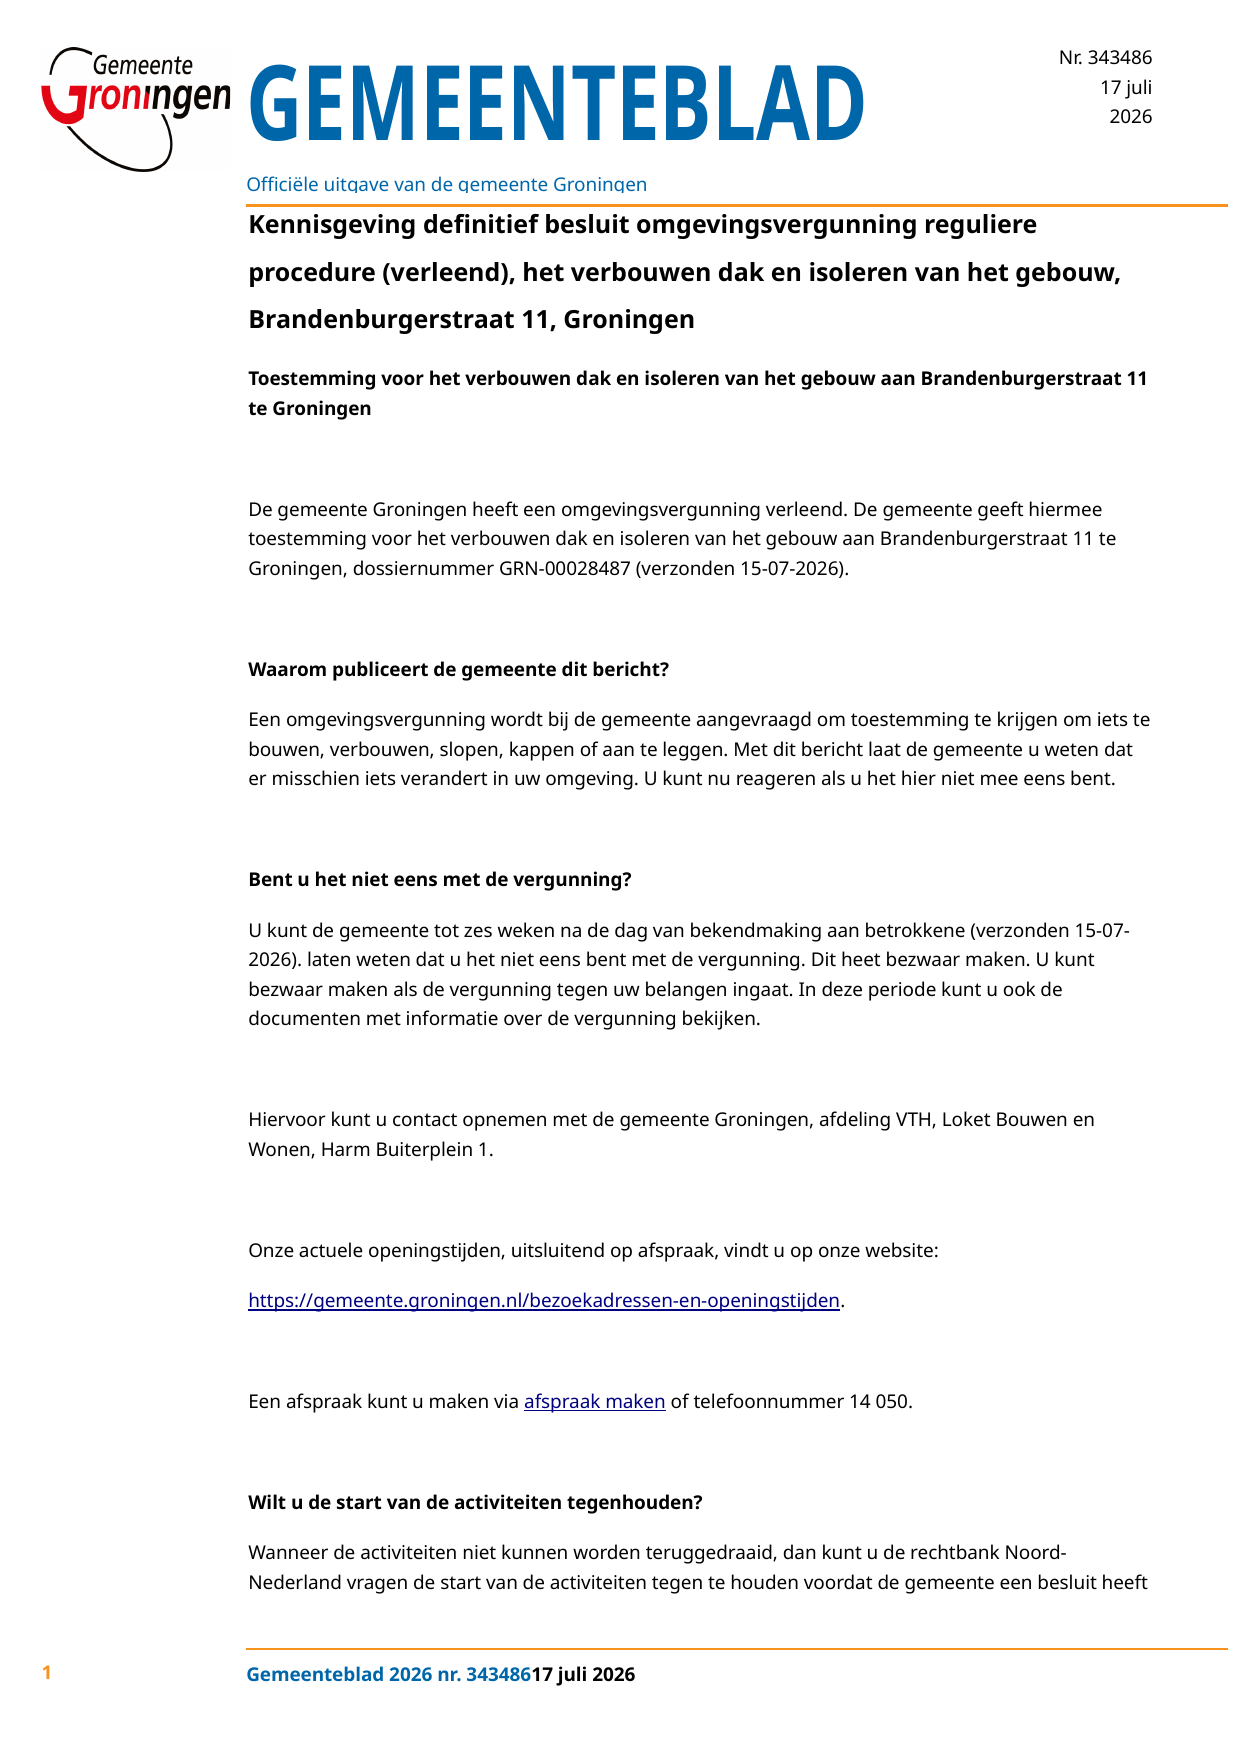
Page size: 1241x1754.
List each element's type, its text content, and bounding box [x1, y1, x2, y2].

text U kunt de gemeente tot zes weken na de dag van bekendmaking aan betrokkene (verzonden 15-07-2026). laten weten dat u het niet eens bent met de vergunning. Dit heet bezwaar maken. U kunt bezwaar maken als de vergunning tegen uw belangen ingaat. In deze periode kunt u ook de documenten met informatie over de vergunning bekijken. [248, 917, 1152, 1031]
picture [41, 47, 231, 172]
text https://gemeente.groningen.nl/bezoekadressen-en-openingstijden. [248, 1287, 1152, 1313]
text Kennisgeving definitief besluit omgevingsvergunning reguliere procedure (verleend), het verbouwen dak en isoleren van het gebouw, Brandenburgerstraat 11, Groningen [248, 207, 1152, 336]
text Wilt u de start van de activiteiten tegenhouden? [248, 1489, 1152, 1514]
text Toestemming voor het verbouwen dak en isoleren van het gebouw aan Brandenburgerstraat 11 te Groningen [248, 366, 1152, 421]
text Een omgevingsvergunning wordt bij de gemeente aangevraagd om toestemming te krijgen om iets te bouwen, verbouwen, slopen, kappen of aan te leggen. Met dit bericht laat de gemeente u weten dat er misschien iets verandert in uw omgeving. U kunt nu reageren als u het hier niet mee eens bent. [248, 706, 1152, 791]
text Hiervoor kunt u contact opnemen met de gemeente Groningen, afdeling VTH, Loket Bouwen en Wonen, Harm Buiterplein 1. [248, 1106, 1152, 1162]
text Waarom publiceert de gemeente dit bericht? [248, 656, 1152, 682]
text Bent u het niet eens met de vergunning? [248, 866, 1152, 892]
text Onze actuele openingstijden, uitsluitend op afspraak, vindt u op onze website: [248, 1237, 1152, 1262]
text Een afspraak kunt u maken via afspraak maken of telefoonnummer 14 050. [248, 1388, 1152, 1414]
text Wanneer de activiteiten niet kunnen worden teruggedraaid, dan kunt u de rechtbank Noord-Nederland vragen de start van de activiteiten tegen te houden voordat de gemeente een besluit heeft [248, 1539, 1152, 1594]
text De gemeente Groningen heeft een omgevingsvergunning verleend. De gemeente geeft hiermee toestemming voor het verbouwen dak en isoleren van het gebouw aan Brandenburgerstraat 11 te Groningen, dossiernummer GRN-00028487 (verzonden 15-07-2026). [248, 496, 1152, 581]
